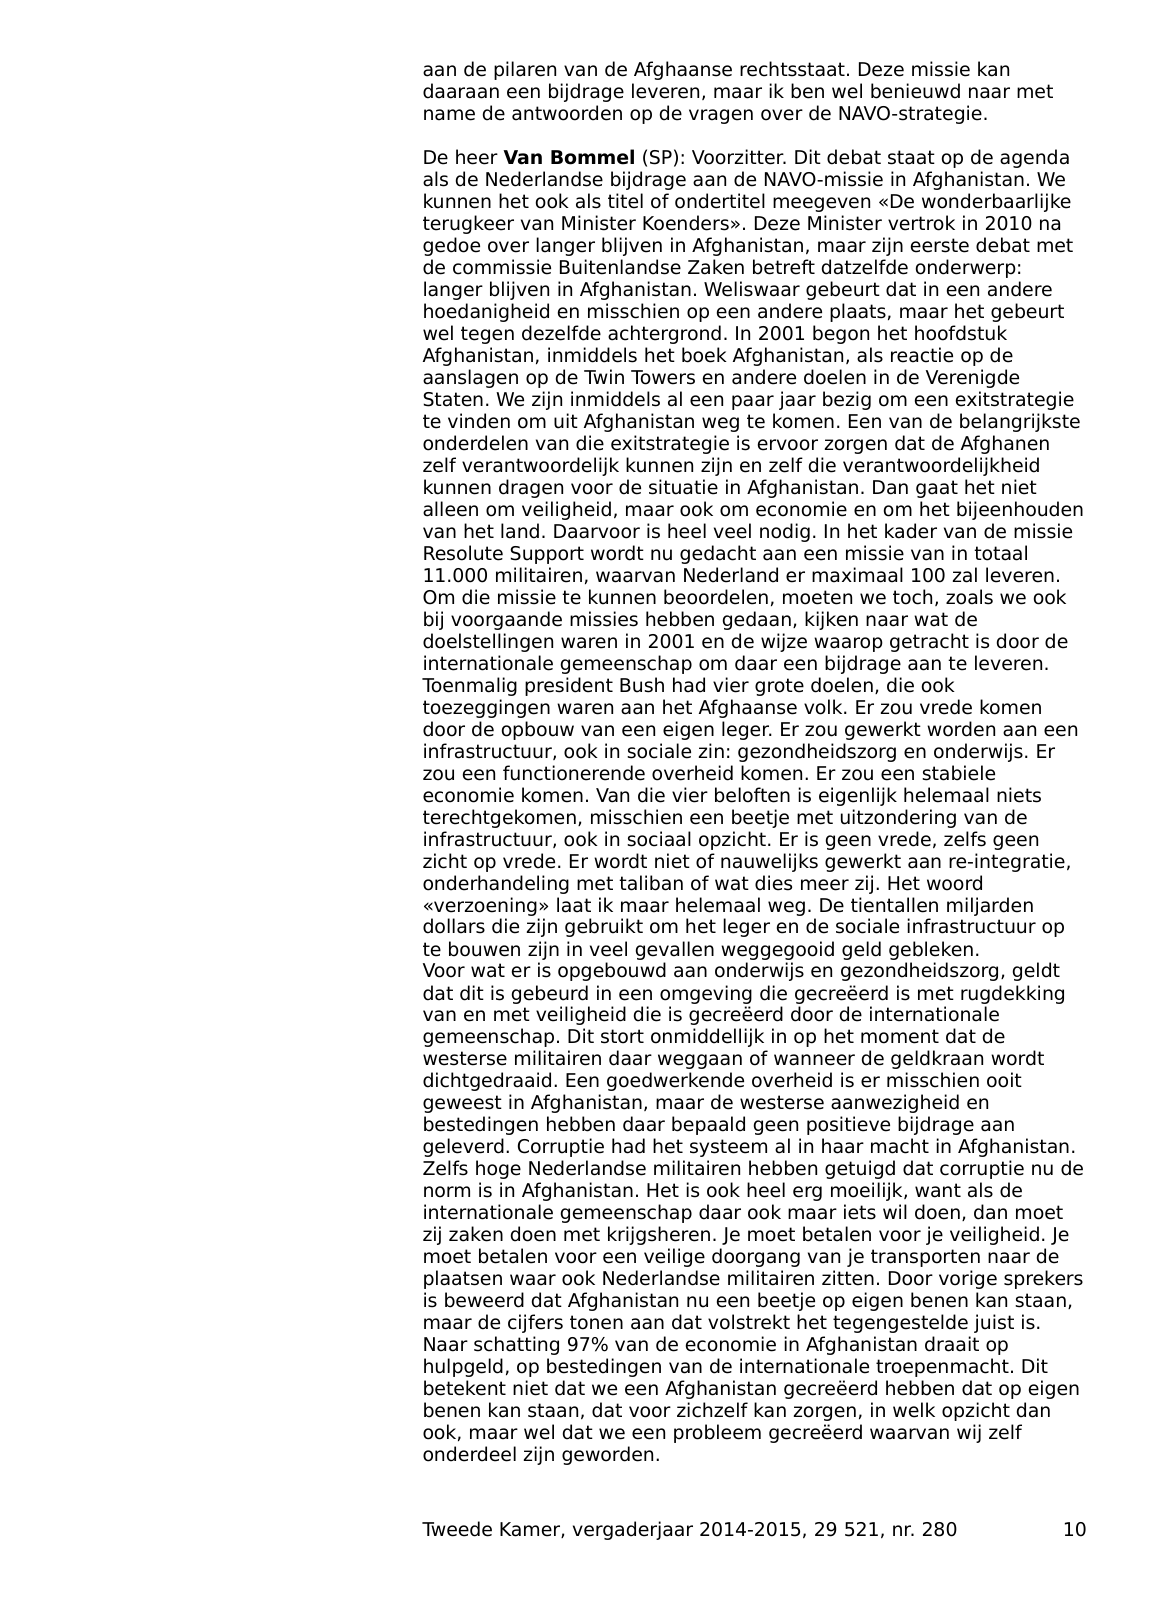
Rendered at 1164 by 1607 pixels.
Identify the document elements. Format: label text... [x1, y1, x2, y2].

text Voor wat er is opgebouwd aan onderwijs en gezondheidszorg, geldt dat dit is gebeurd in een omgeving die gecreëerd is met rugdekking van en met veiligheid die is gecreëerd door de internationale gemeenschap. Dit stort onmiddellijk in op het moment dat de westerse militairen daar weggaan of wanneer de geldkraan wordt dichtgedraaid. Een goedwerkende overheid is er misschien ooit geweest in Afghanistan, maar de westerse aanwezigheid en bestedingen hebben daar bepaald geen positieve bijdrage aan geleverd. Corruptie had het systeem al in haar macht in Afghanistan. Zelfs hoge Nederlandse militairen hebben getuigd dat corruptie nu de norm is in Afghanistan. Het is ook heel erg moeilijk, want als de internationale gemeenschap daar ook maar iets wil doen, dan moet zij zaken doen met krijgsheren. Je moet betalen voor je veiligheid. Je moet betalen voor een veilige doorgang van je transporten naar de plaatsen waar ook Nederlandse militairen zitten. Door vorige sprekers is beweerd dat Afghanistan nu een beetje op eigen benen kan staan, maar de cijfers tonen aan dat volstrekt het tegengestelde juist is. Naar schatting 97% van de economie in Afghanistan draait op hulpgeld, op bestedingen van de internationale troepenmacht. Dit betekent niet dat we een Afghanistan gecreëerd hebben dat op eigen benen kan staan, dat voor zichzelf kan zorgen, in welk opzicht dan ook, maar wel dat we een probleem gecreëerd waarvan wij zelf onderdeel zijn geworden. [422, 960, 1087, 1466]
text aan de pilaren van de Afghaanse rechtsstaat. Deze missie kan daaraan een bijdrage leveren, maar ik ben wel benieuwd naar met name de antwoorden op de vragen over de NAVO-strategie. [422, 59, 1087, 125]
text De heer Van Bommel (SP): Voorzitter. Dit debat staat op de agenda als de Nederlandse bijdrage aan de NAVO-missie in Afghanistan. We kunnen het ook als titel of ondertitel meegeven «De wonderbaarlijke terugkeer van Minister Koenders». Deze Minister vertrok in 2010 na gedoe over langer blijven in Afghanistan, maar zijn eerste debat met de commissie Buitenlandse Zaken betreft datzelfde onderwerp: langer blijven in Afghanistan. Weliswaar gebeurt dat in een andere hoedanigheid en misschien op een andere plaats, maar het gebeurt wel tegen dezelfde achtergrond. In 2001 begon het hoofdstuk Afghanistan, inmiddels het boek Afghanistan, als reactie op de aanslagen op de Twin Towers en andere doelen in de Verenigde Staten. We zijn inmiddels al een paar jaar bezig om een exitstrategie te vinden om uit Afghanistan weg te komen. Een van de belangrijkste onderdelen van die exitstrategie is ervoor zorgen dat de Afghanen zelf verantwoordelijk kunnen zijn en zelf die verantwoordelijkheid kunnen dragen voor de situatie in Afghanistan. Dan gaat het niet alleen om veiligheid, maar ook om economie en om het bijeenhouden van het land. Daarvoor is heel veel nodig. In het kader van de missie Resolute Support wordt nu gedacht aan een missie van in totaal 11.000 militairen, waarvan Nederland er maximaal 100 zal leveren. [422, 147, 1087, 587]
text Om die missie te kunnen beoordelen, moeten we toch, zoals we ook bij voorgaande missies hebben gedaan, kijken naar wat de doelstellingen waren in 2001 en de wijze waarop getracht is door de internationale gemeenschap om daar een bijdrage aan te leveren. Toenmalig president Bush had vier grote doelen, die ook toezeggingen waren aan het Afghaanse volk. Er zou vrede komen door de opbouw van een eigen leger. Er zou gewerkt worden aan een infrastructuur, ook in sociale zin: gezondheidszorg en onderwijs. Er zou een functionerende overheid komen. Er zou een stabiele economie komen. Van die vier beloften is eigenlijk helemaal niets terechtgekomen, misschien een beetje met uitzondering van de infrastructuur, ook in sociaal opzicht. Er is geen vrede, zelfs geen zicht op vrede. Er wordt niet of nauwelijks gewerkt aan re-integratie, onderhandeling met taliban of wat dies meer zij. Het woord «verzoening» laat ik maar helemaal weg. De tientallen miljarden dollars die zijn gebruikt om het leger en de sociale infrastructuur op te bouwen zijn in veel gevallen weggegooid geld gebleken. [422, 587, 1087, 960]
